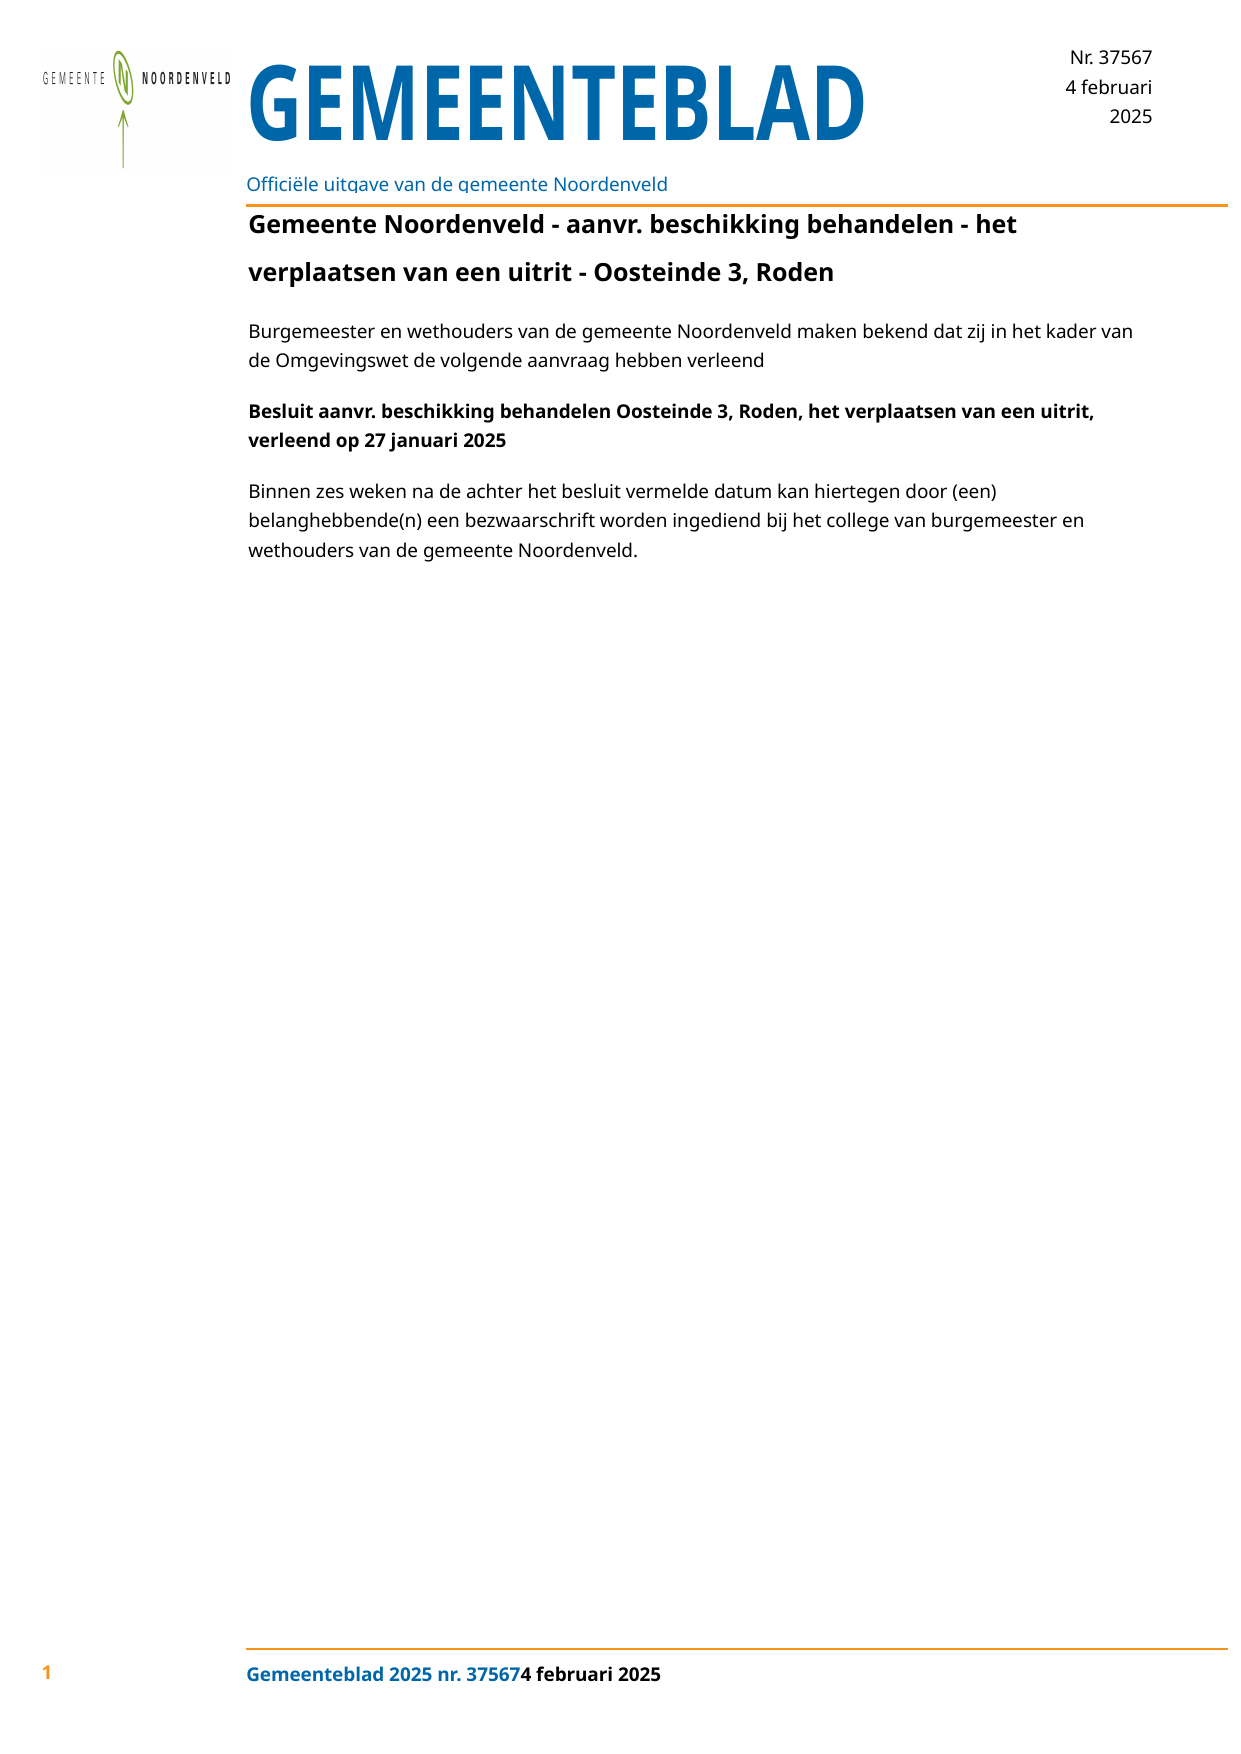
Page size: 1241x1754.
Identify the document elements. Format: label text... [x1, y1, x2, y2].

text Besluit aanvr. beschikking behandelen Oosteinde 3, Roden, het verplaatsen van een uitrit, verleend op 27 januari 2025 [248, 398, 1152, 453]
text Burgemeester en wethouders van de gemeente Noordenveld maken bekend dat zij in het kader van de Omgevingswet de volgende aanvraag hebben verleend [248, 318, 1152, 373]
text Binnen zes weken na de achter het besluit vermelde datum kan hiertegen door (een) belanghebbende(n) een bezwaarschrift worden ingediend bij het college van burgemeester en wethouders van de gemeente Noordenveld. [248, 478, 1152, 563]
text Gemeente Noordenveld - aanvr. beschikking behandelen - het verplaatsen van een uitrit - Oosteinde 3, Roden [248, 207, 1152, 288]
picture [41, 47, 231, 172]
